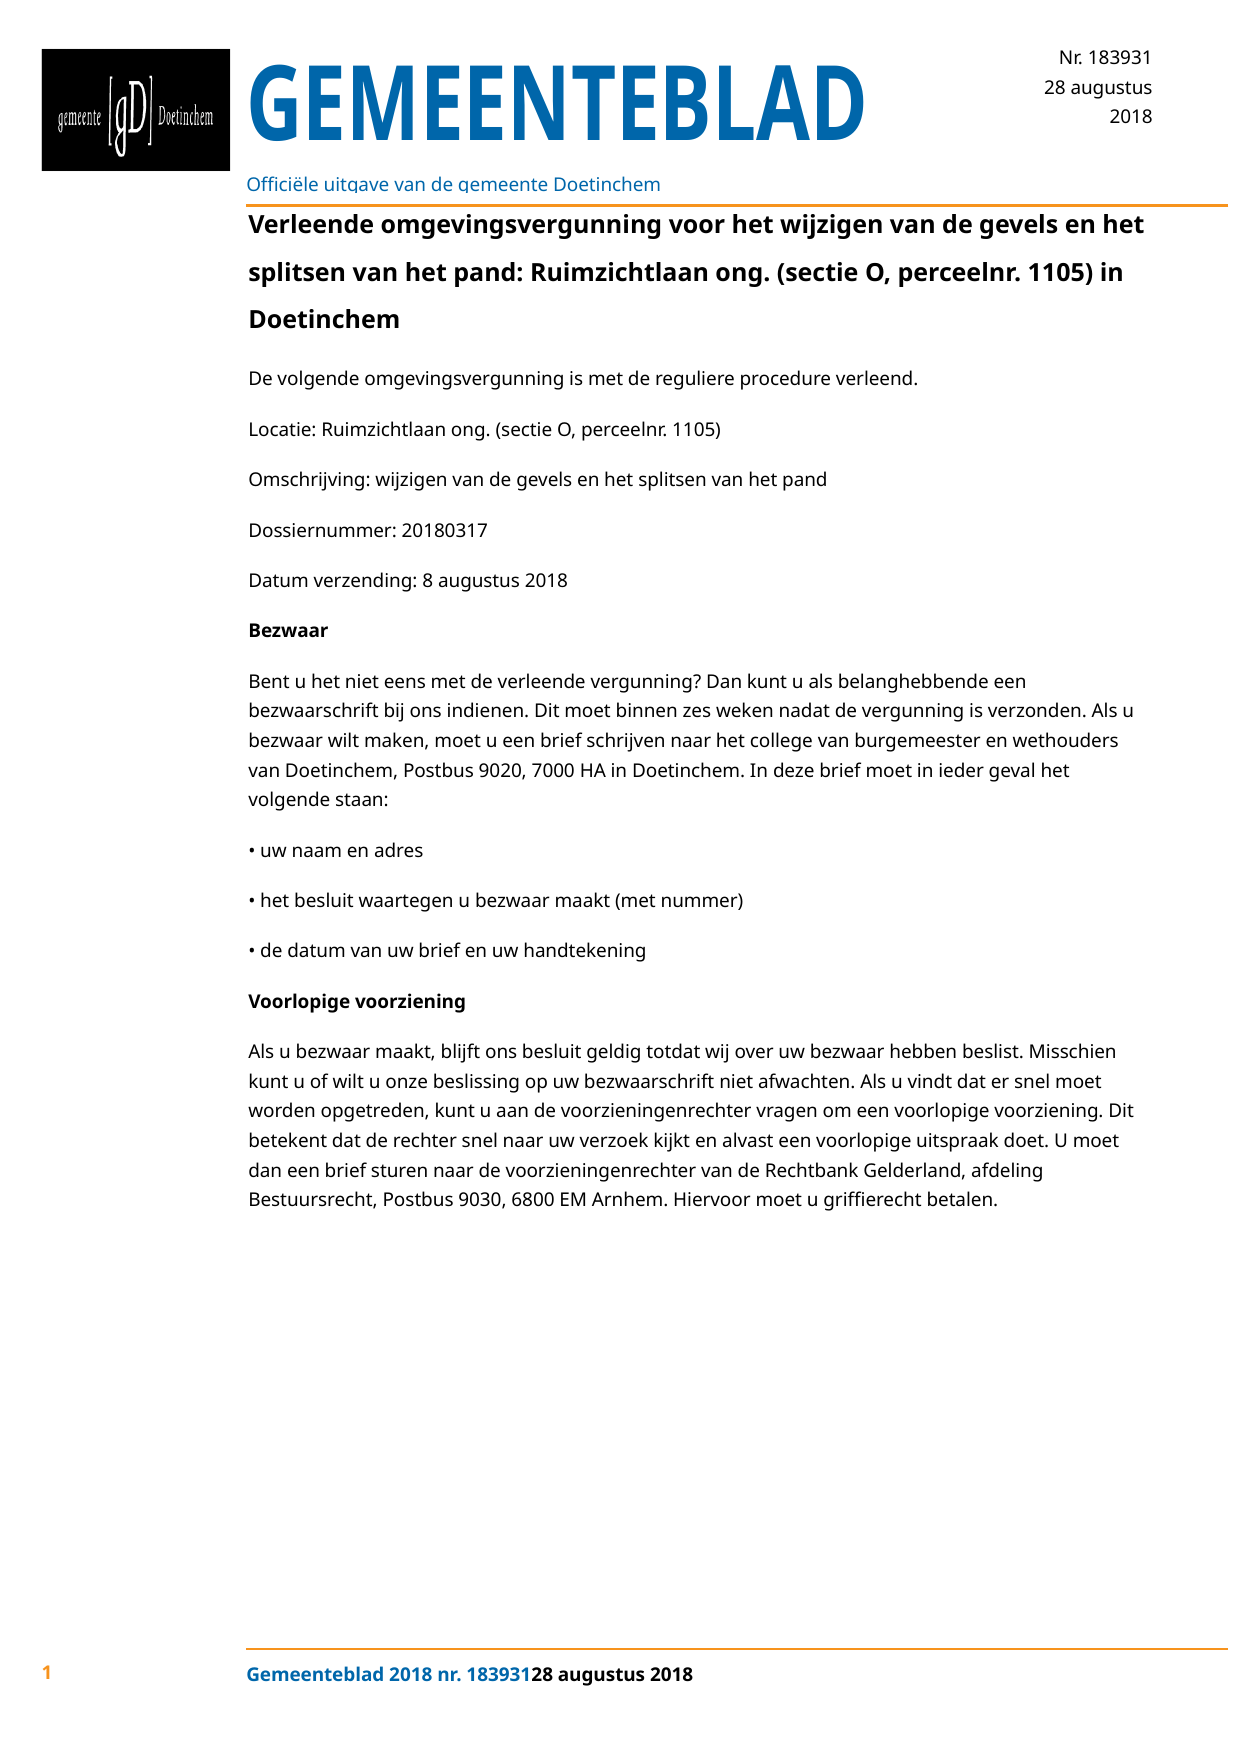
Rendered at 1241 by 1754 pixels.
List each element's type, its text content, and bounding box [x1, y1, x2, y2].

text Datum verzending: 8 augustus 2018 [248, 567, 1152, 593]
text Bent u het niet eens met de verleende vergunning? Dan kunt u als belanghebbende een bezwaarschrift bij ons indienen. Dit moet binnen zes weken nadat de vergunning is verzonden. Als u bezwaar wilt maken, moet u een brief schrijven naar het college van burgemeester en wethouders van Doetinchem, Postbus 9020, 7000 HA in Doetinchem. In deze brief moet in ieder geval het volgende staan: [248, 668, 1152, 812]
picture [41, 47, 231, 172]
text • de datum van uw brief en uw handtekening [248, 938, 1152, 963]
text De volgende omgevingsvergunning is met de reguliere procedure verleend. [248, 366, 1152, 391]
text Als u bezwaar maakt, blijft ons besluit geldig totdat wij over uw bezwaar hebben beslist. Misschien kunt u of wilt u onze beslissing op uw bezwaarschrift niet afwachten. Als u vindt dat er snel moet worden opgetreden, kunt u aan de voorzieningenrechter vragen om een voorlopige voorziening. Dit betekent dat de rechter snel naar uw verzoek kijkt en alvast een voorlopige uitspraak doet. U moet dan een brief sturen naar de voorzieningenrechter van de Rechtbank Gelderland, afdeling Bestuursrecht, Postbus 9030, 6800 EM Arnhem. Hiervoor moet u griffierecht betalen. [248, 1038, 1152, 1212]
text Bezwaar [248, 618, 1152, 643]
text Locatie: Ruimzichtlaan ong. (sectie O, perceelnr. 1105) [248, 416, 1152, 442]
text Verleende omgevingsvergunning voor het wijzigen van de gevels en het splitsen van het pand: Ruimzichtlaan ong. (sectie O, perceelnr. 1105) in Doetinchem [248, 207, 1152, 336]
text Dossiernummer: 20180317 [248, 517, 1152, 542]
text Voorlopige voorziening [248, 988, 1152, 1014]
text • uw naam en adres [248, 837, 1152, 862]
text • het besluit waartegen u bezwaar maakt (met nummer) [248, 887, 1152, 913]
text Omschrijving: wijzigen van de gevels en het splitsen van het pand [248, 466, 1152, 492]
